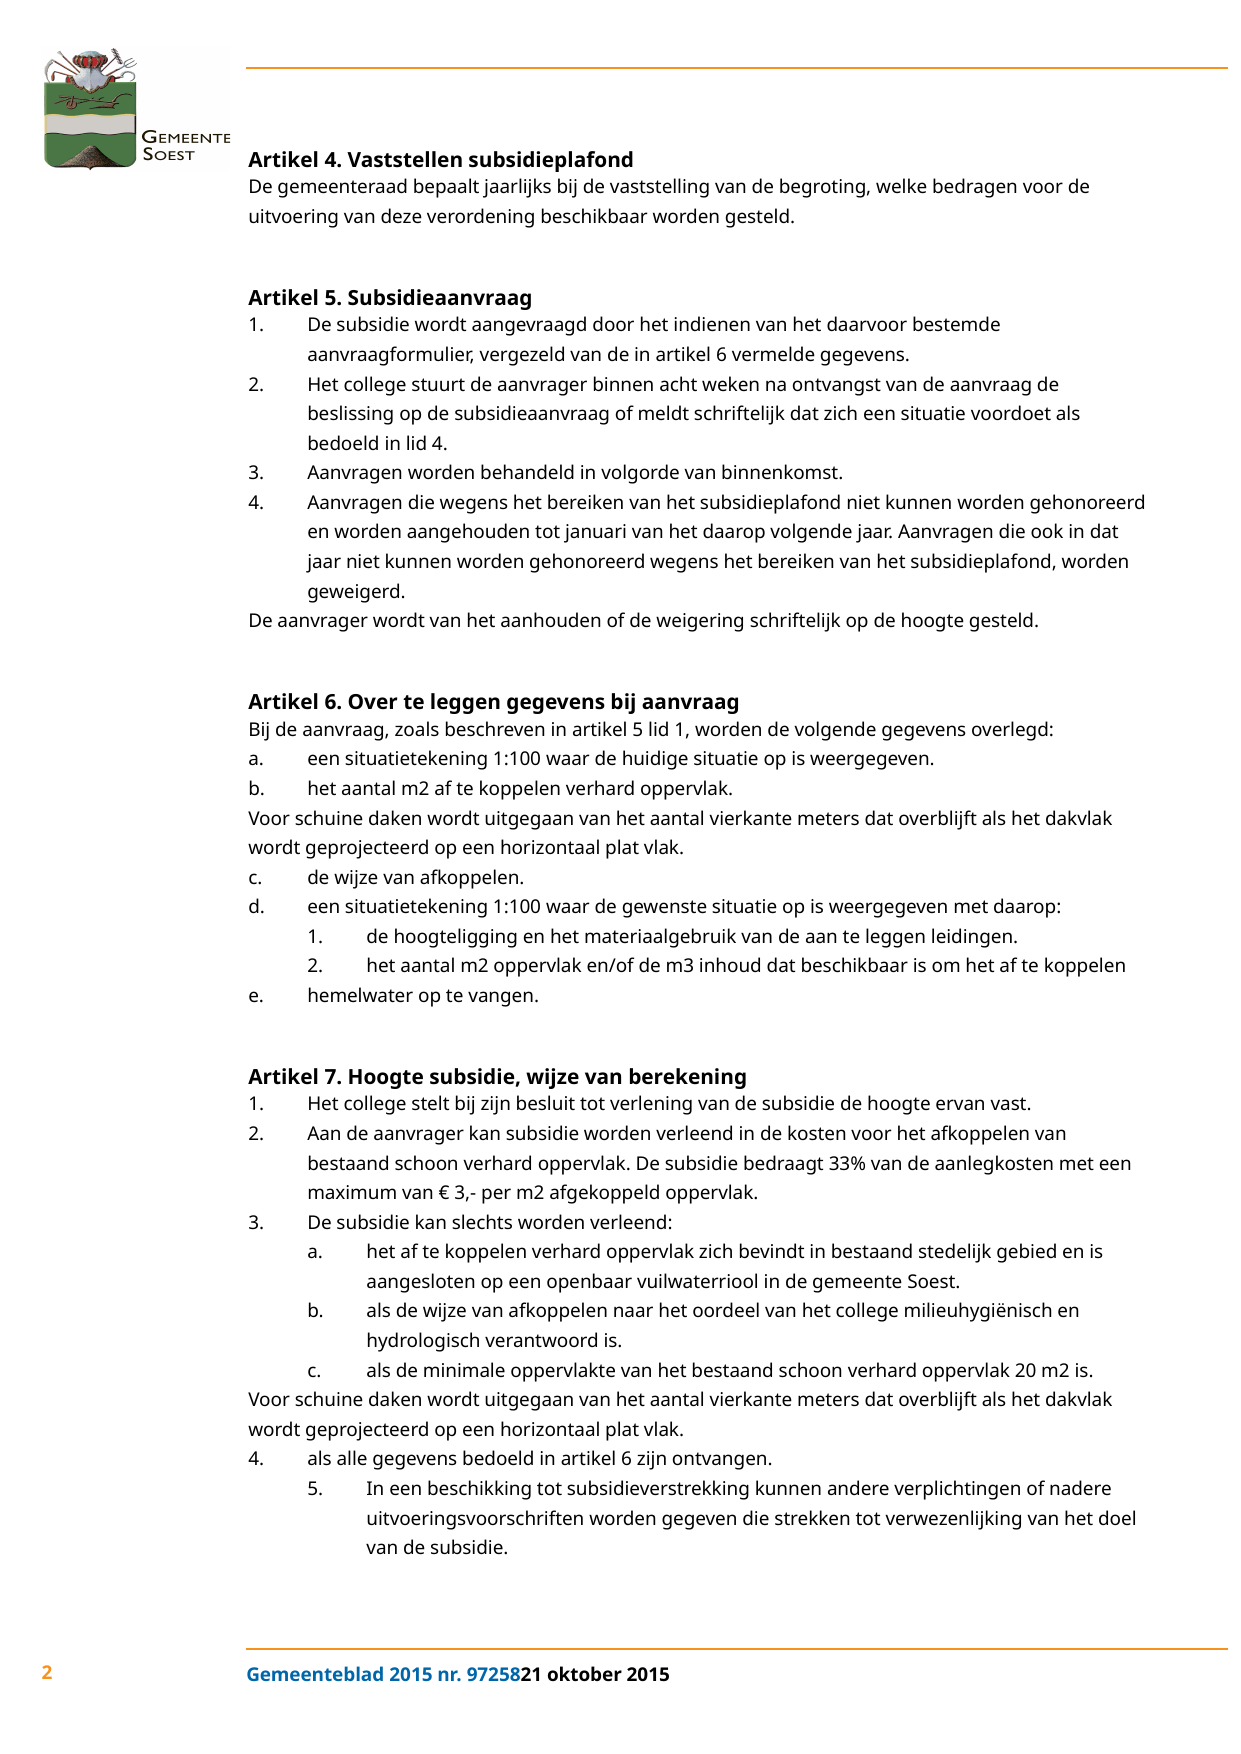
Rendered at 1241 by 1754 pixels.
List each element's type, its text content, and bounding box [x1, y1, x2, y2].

list het aantal m2 oppervlak en/of de m3 inhoud dat beschikbaar is om het af te koppelen [307, 953, 1152, 978]
text Voor schuine daken wordt uitgegaan van het aantal vierkante meters dat overblijft als het dakvlak wordt geprojecteerd op een horizontaal plat vlak. [248, 805, 1152, 860]
list als de wijze van afkoppelen naar het oordeel van het college milieuhygiënisch en hydrologisch verantwoord is. [307, 1298, 1152, 1353]
list De subsidie wordt aangevraagd door het indienen van het daarvoor bestemde aanvraagformulier, vergezeld van de in artikel 6 vermelde gegevens. [248, 312, 1152, 367]
text Artikel 7. Hoogte subsidie, wijze van berekening [248, 1062, 1152, 1091]
list In een beschikking tot subsidieverstrekking kunnen andere verplichtingen of nadere uitvoeringsvoorschriften worden gegeven die strekken tot verwezenlijking van het doel van de subsidie. [307, 1475, 1152, 1560]
list het aantal m2 af te koppelen verhard oppervlak. [248, 775, 1152, 801]
list Aan de aanvrager kan subsidie worden verleend in de kosten voor het afkoppelen van bestaand schoon verhard oppervlak. De subsidie bedraagt 33% van de aanlegkosten met een maximum van € 3,- per m2 afgekoppeld oppervlak. [248, 1120, 1152, 1205]
text De aanvrager wordt van het aanhouden of de weigering schriftelijk op de hoogte gesteld. [248, 607, 1152, 633]
list De subsidie kan slechts worden verleend: [248, 1209, 1152, 1235]
list de hoogteligging en het materiaalgebruik van de aan te leggen leidingen. [307, 923, 1152, 949]
list de wijze van afkoppelen. [248, 864, 1152, 889]
list Het college stuurt de aanvrager binnen acht weken na ontvangst van de aanvraag de beslissing op de subsidieaanvraag of meldt schriftelijk dat zich een situatie voordoet als bedoeld in lid 4. [248, 371, 1152, 456]
list Aanvragen die wegens het bereiken van het subsidieplafond niet kunnen worden gehonoreerd en worden aangehouden tot januari van het daarop volgende jaar. Aanvragen die ook in dat jaar niet kunnen worden gehonoreerd wegens het bereiken van het subsidieplafond, worden geweigerd. [248, 489, 1152, 604]
text Bij de aanvraag, zoals beschreven in artikel 5 lid 1, worden de volgende gegevens overlegd: [248, 716, 1152, 742]
text Artikel 6. Over te leggen gegevens bij aanvraag [248, 687, 1152, 716]
list als alle gegevens bedoeld in artikel 6 zijn ontvangen. [248, 1446, 1152, 1471]
list Het college stelt bij zijn besluit tot verlening van de subsidie de hoogte ervan vast. [248, 1091, 1152, 1116]
text Voor schuine daken wordt uitgegaan van het aantal vierkante meters dat overblijft als het dakvlak wordt geprojecteerd op een horizontaal plat vlak. [248, 1386, 1152, 1442]
list Aanvragen worden behandeld in volgorde van binnenkomst. [248, 459, 1152, 485]
picture [41, 47, 231, 172]
text Artikel 4. Vaststellen subsidieplafond [248, 145, 1152, 174]
list een situatietekening 1:100 waar de huidige situatie op is weergegeven. [248, 746, 1152, 771]
list het af te koppelen verhard oppervlak zich bevindt in bestaand stedelijk gebied en is aangesloten op een openbaar vuilwaterriool in de gemeente Soest. [307, 1238, 1152, 1294]
list hemelwater op te vangen. [248, 982, 1152, 1008]
list als de minimale oppervlakte van het bestaand schoon verhard oppervlak 20 m2 is. [307, 1357, 1152, 1383]
text Artikel 5. Subsidieaanvraag [248, 283, 1152, 312]
list een situatietekening 1:100 waar de gewenste situatie op is weergegeven met daarop: [248, 893, 1152, 919]
text De gemeenteraad bepaalt jaarlijks bij de vaststelling van de begroting, welke bedragen voor de uitvoering van deze verordening beschikbaar worden gesteld. [248, 174, 1152, 229]
